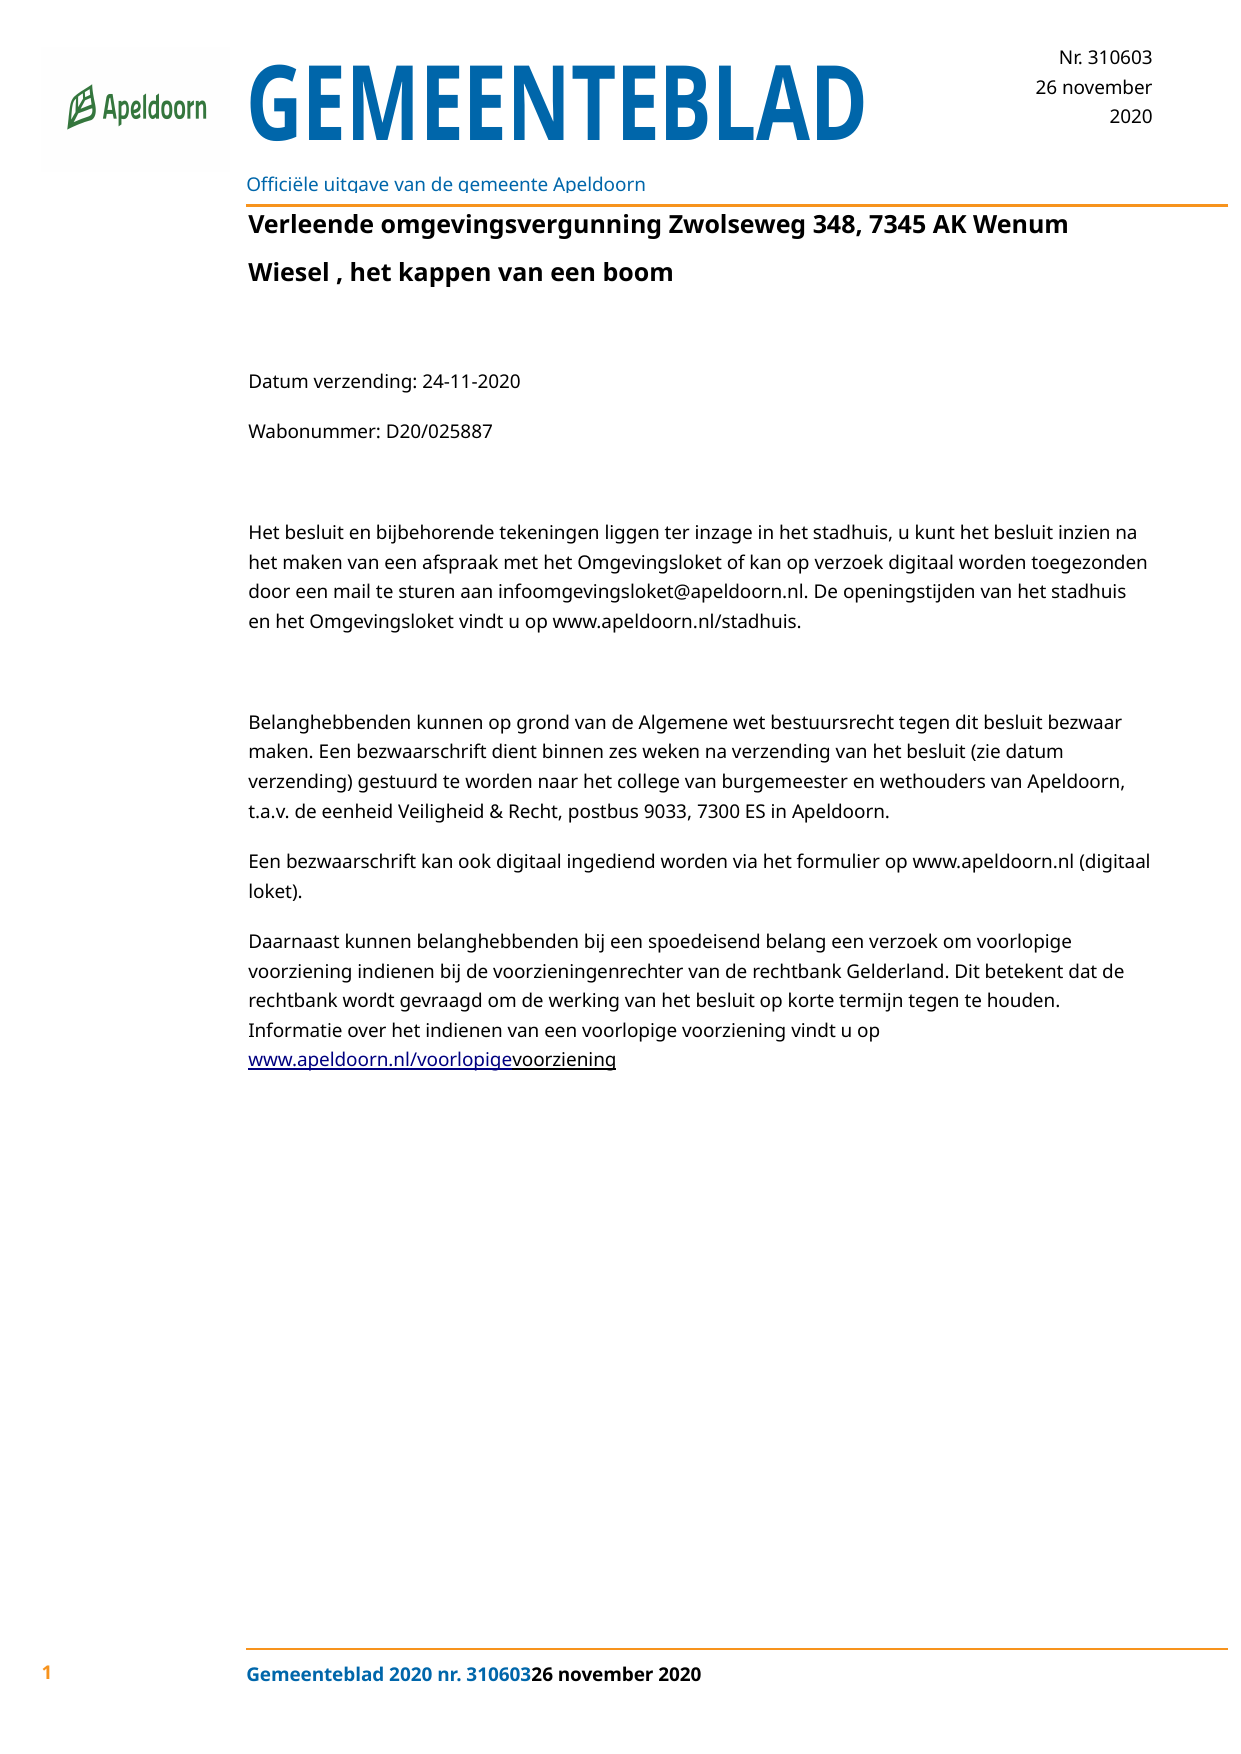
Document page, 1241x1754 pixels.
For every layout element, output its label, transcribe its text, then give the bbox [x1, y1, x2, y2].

text Een bezwaarschrift kan ook digitaal ingediend worden via het formulier op www.apeldoorn.nl (digitaal loket). [248, 848, 1152, 904]
text Het besluit en bijbehorende tekeningen liggen ter inzage in het stadhuis, u kunt het besluit inzien na het maken van een afspraak met het Omgevingsloket of kan op verzoek digitaal worden toegezonden door een mail te sturen aan infoomgevingsloket@apeldoorn.nl. De openingstijden van het stadhuis en het Omgevingsloket vindt u op www.apeldoorn.nl/stadhuis. [248, 519, 1152, 634]
text Verleende omgevingsvergunning Zwolseweg 348, 7345 AK Wenum Wiesel , het kappen van een boom [248, 207, 1152, 288]
text Wabonummer: D20/025887 [248, 419, 1152, 444]
text Belanghebbenden kunnen op grond van de Algemene wet bestuursrecht tegen dit besluit bezwaar maken. Een bezwaarschrift dient binnen zes weken na verzending van het besluit (zie datum verzending) gestuurd te worden naar het college van burgemeester en wethouders van Apeldoorn, t.a.v. de eenheid Veiligheid & Recht, postbus 9033, 7300 ES in Apeldoorn. [248, 709, 1152, 824]
text Daarnaast kunnen belanghebbenden bij een spoedeisend belang een verzoek om voorlopige voorziening indienen bij de voorzieningenrechter van de rechtbank Gelderland. Dit betekent dat de rechtbank wordt gevraagd om de werking van het besluit op korte termijn tegen te houden. Informatie over het indienen van een voorlopige voorziening vindt u op www.apeldoorn.nl/voorlopigevoorziening [248, 928, 1152, 1072]
text Datum verzending: 24-11-2020 [248, 368, 1152, 394]
picture [41, 47, 231, 172]
